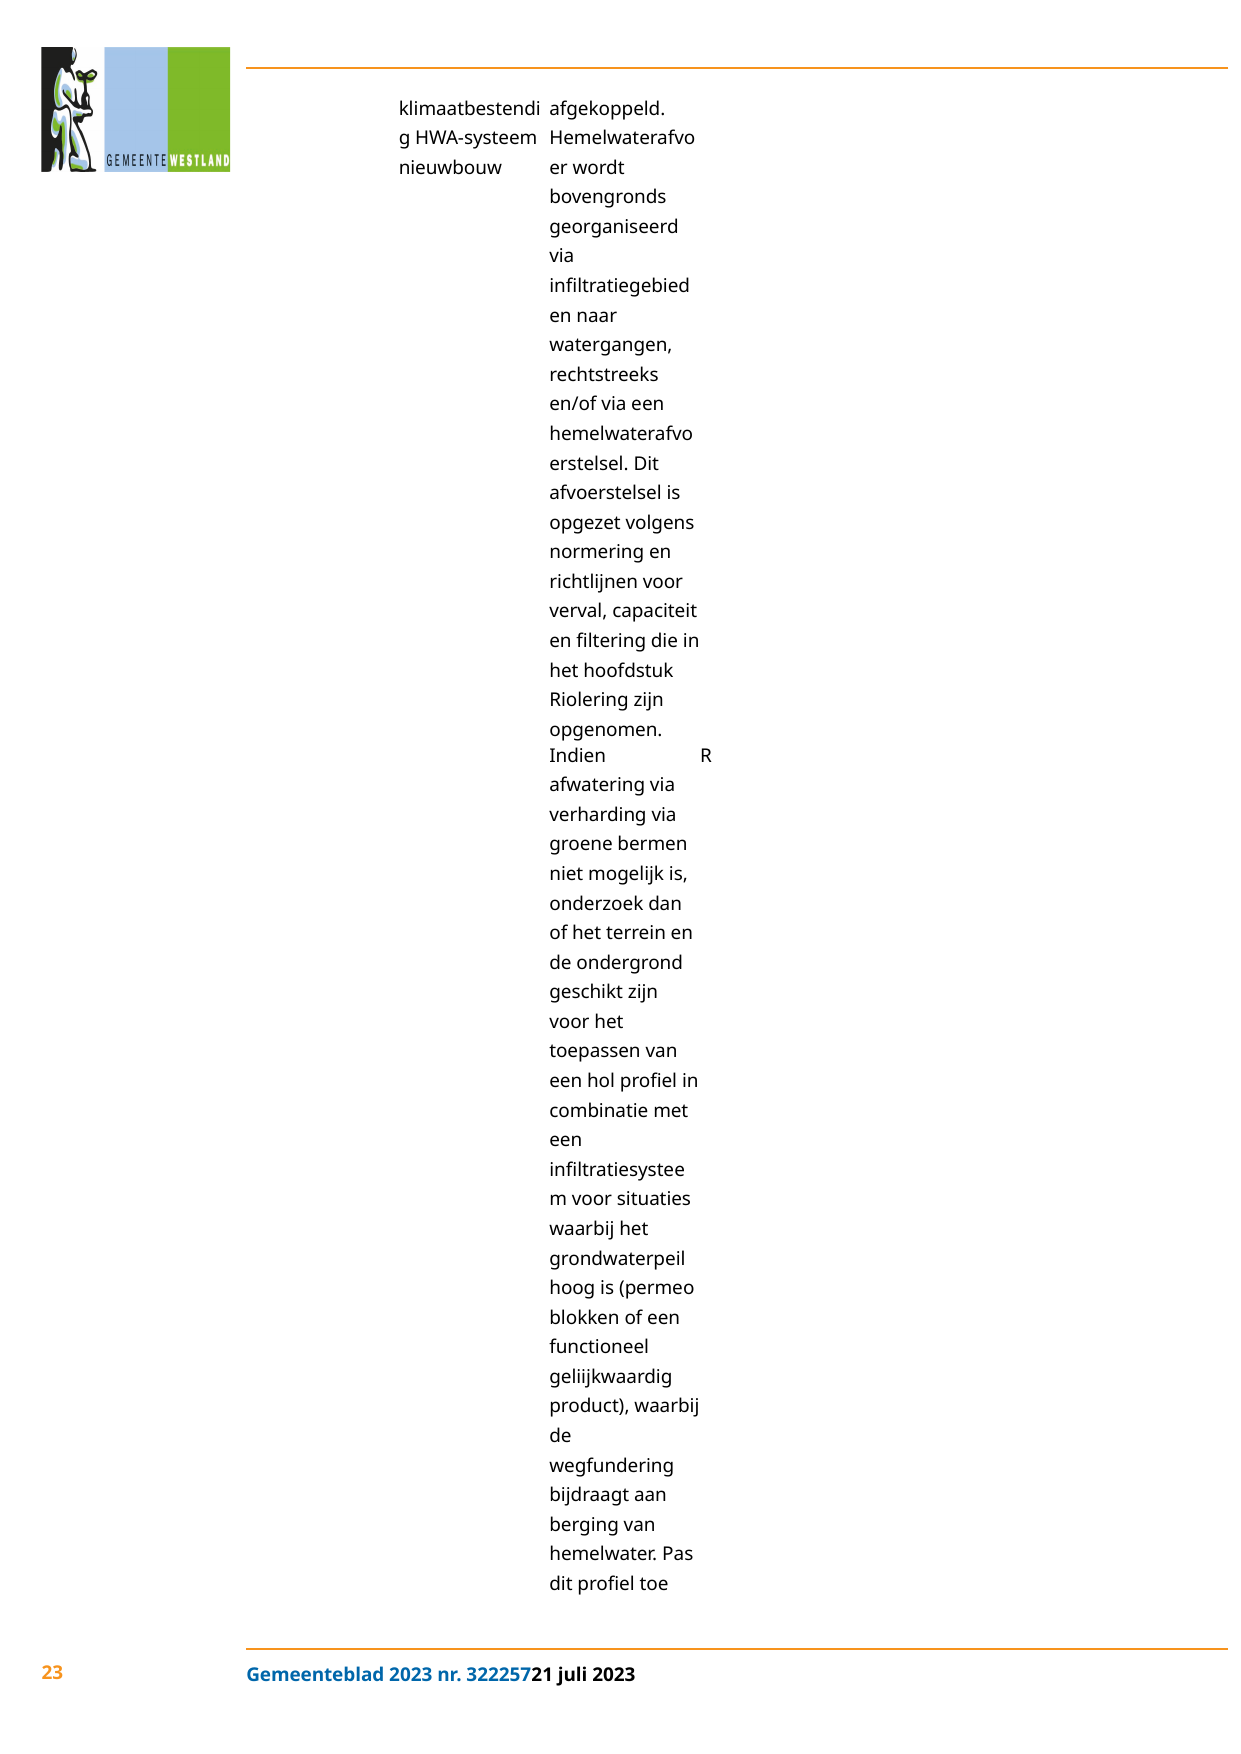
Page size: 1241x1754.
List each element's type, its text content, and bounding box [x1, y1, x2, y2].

table_cell [850, 742, 1001, 1596]
table_cell Indien afwatering via verharding via groene bermen niet mogelijk is, onderzoek dan of het terrein en de ondergrond geschikt zijn voor het toepassen van een hol profiel in combinatie met een infiltratiesysteem voor situaties waarbij het grondwaterpeil hoog is (permeo blokken of een functioneel geliijkwaardig product), waarbij de wegfundering bijdraagt aan berging van hemelwater. Pas dit profiel toe [549, 742, 700, 1596]
table_cell [850, 95, 1001, 742]
table_cell [248, 742, 398, 1596]
table_cell [248, 95, 398, 742]
picture [41, 47, 231, 172]
table_cell [399, 742, 549, 1596]
table_cell [1001, 742, 1152, 1596]
table_cell afgekoppeld. Hemelwaterafvoer wordt bovengronds georganiseerd via infiltratiegebieden naar watergangen, rechtstreeks en/of via een hemelwaterafvoerstelsel. Dit afvoerstelsel is opgezet volgens normering en richtlijnen voor verval, capaciteit en filtering die in het hoofdstuk Riolering zijn opgenomen. [549, 95, 700, 742]
table_cell R [700, 742, 850, 1596]
table_cell klimaatbestendig HWA-systeem nieuwbouw [399, 95, 549, 742]
table_cell [700, 95, 850, 742]
table_cell [1001, 95, 1152, 742]
